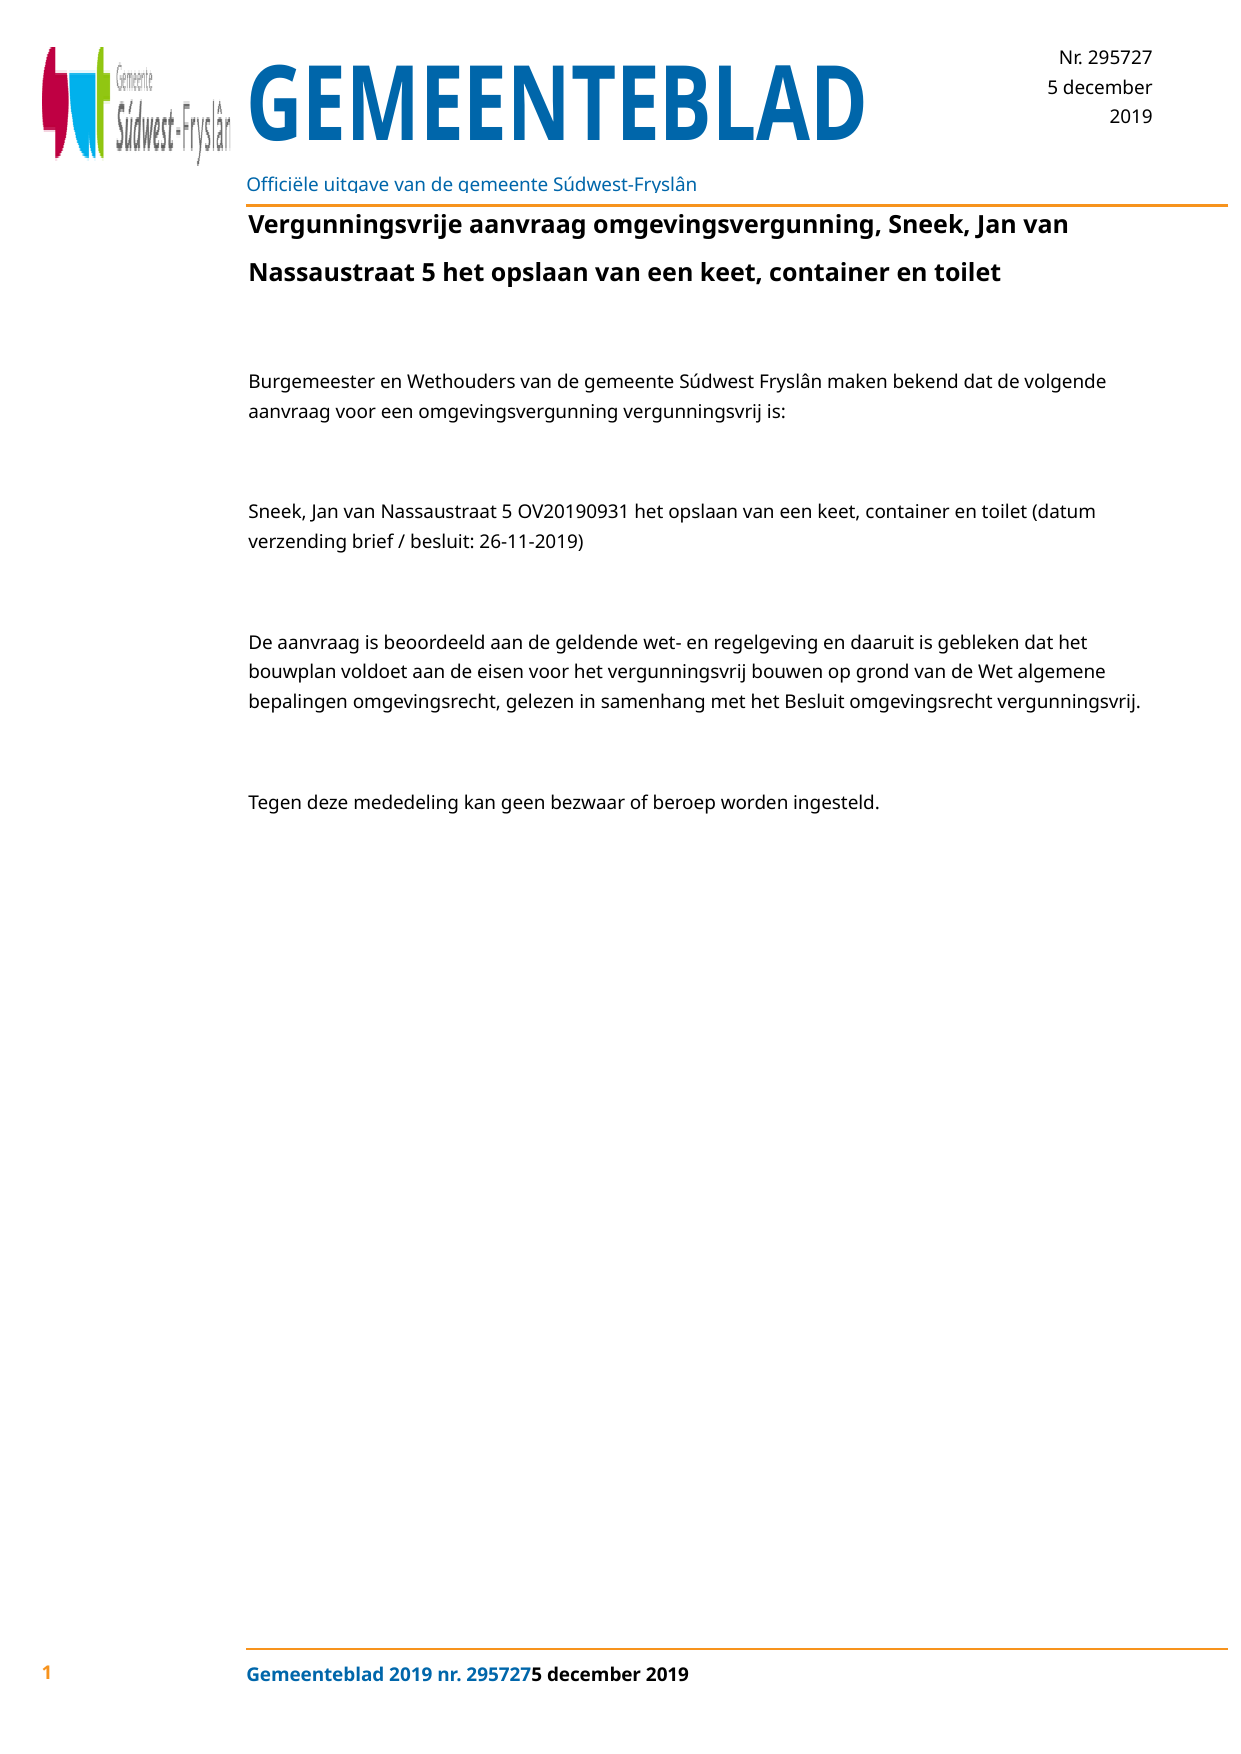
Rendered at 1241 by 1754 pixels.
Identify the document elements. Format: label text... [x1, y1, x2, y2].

text Sneek, Jan van Nassaustraat 5 OV20190931 het opslaan van een keet, container en toilet (datum verzending brief / besluit: 26-11-2019) [248, 499, 1152, 554]
picture [41, 47, 231, 172]
text Tegen deze mededeling kan geen bezwaar of beroep worden ingesteld. [248, 789, 1152, 815]
text Burgemeester en Wethouders van de gemeente Súdwest Fryslân maken bekend dat de volgende aanvraag voor een omgevingsvergunning vergunningsvrij is: [248, 368, 1152, 424]
text Vergunningsvrije aanvraag omgevingsvergunning, Sneek, Jan van Nassaustraat 5 het opslaan van een keet, container en toilet [248, 207, 1152, 288]
text De aanvraag is beoordeeld aan de geldende wet- en regelgeving en daaruit is gebleken dat het bouwplan voldoet aan de eisen voor het vergunningsvrij bouwen op grond van de Wet algemene bepalingen omgevingsrecht, gelezen in samenhang met het Besluit omgevingsrecht vergunningsvrij. [248, 629, 1152, 714]
